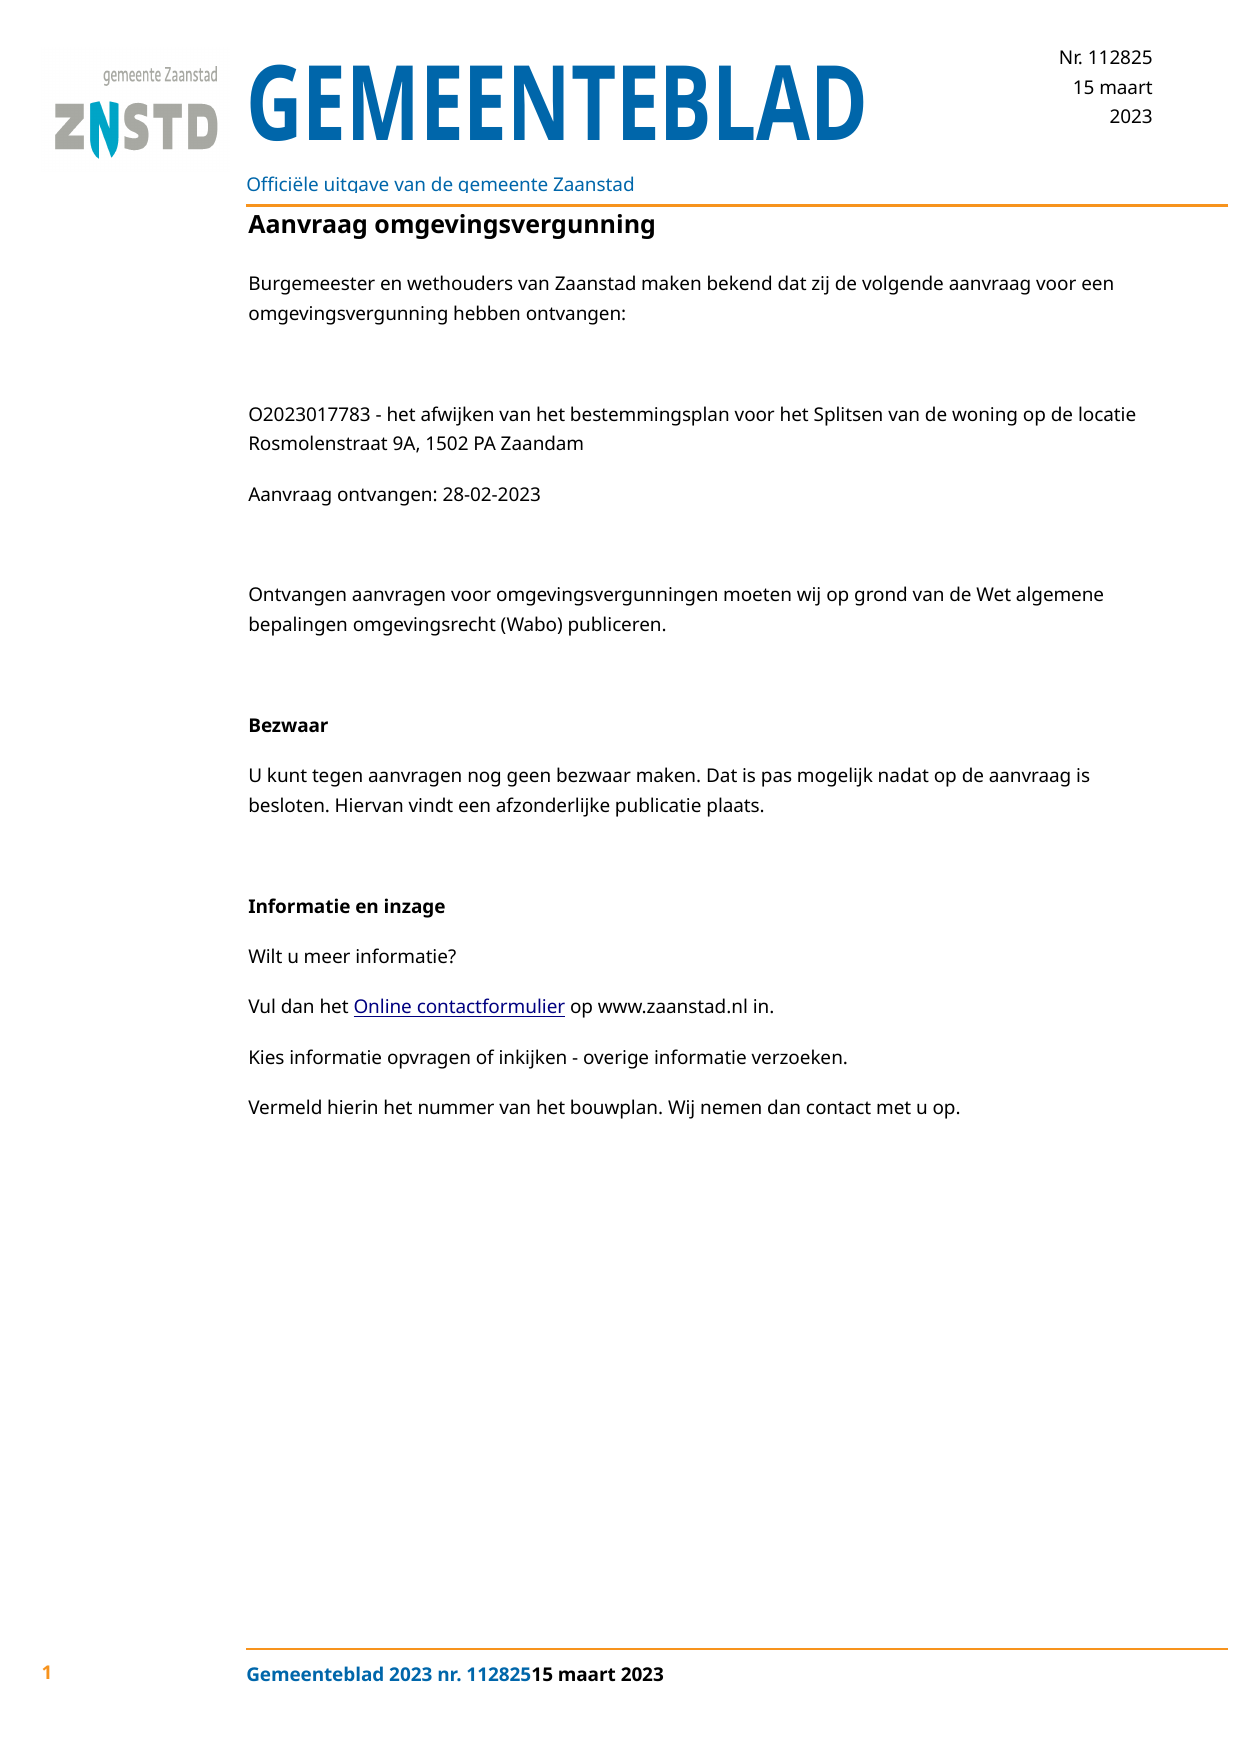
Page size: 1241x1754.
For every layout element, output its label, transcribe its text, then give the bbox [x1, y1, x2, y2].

text Wilt u meer informatie? [248, 943, 1152, 969]
picture [41, 47, 231, 172]
text Burgemeester en wethouders van Zaanstad maken bekend dat zij de volgende aanvraag voor een omgevingsvergunning hebben ontvangen: [248, 270, 1152, 326]
text U kunt tegen aanvragen nog geen bezwaar maken. Dat is pas mogelijk nadat op de aanvraag is besloten. Hiervan vindt een afzonderlijke publicatie plaats. [248, 762, 1152, 818]
text O2023017783 - het afwijken van het bestemmingsplan voor het Splitsen van de woning op de locatie Rosmolenstraat 9A, 1502 PA Zaandam [248, 401, 1152, 456]
text Vul dan het Online contactformulier op www.zaanstad.nl in. [248, 994, 1152, 1019]
text Informatie en inzage [248, 893, 1152, 918]
text Vermeld hierin het nummer van het bouwplan. Wij nemen dan contact met u op. [248, 1094, 1152, 1120]
text Aanvraag omgevingsvergunning [248, 207, 1152, 241]
text Kies informatie opvragen of inkijken - overige informatie verzoeken. [248, 1044, 1152, 1070]
text Aanvraag ontvangen: 28-02-2023 [248, 481, 1152, 506]
text Bezwaar [248, 712, 1152, 738]
text Ontvangen aanvragen voor omgevingsvergunningen moeten wij op grond van de Wet algemene bepalingen omgevingsrecht (Wabo) publiceren. [248, 582, 1152, 637]
